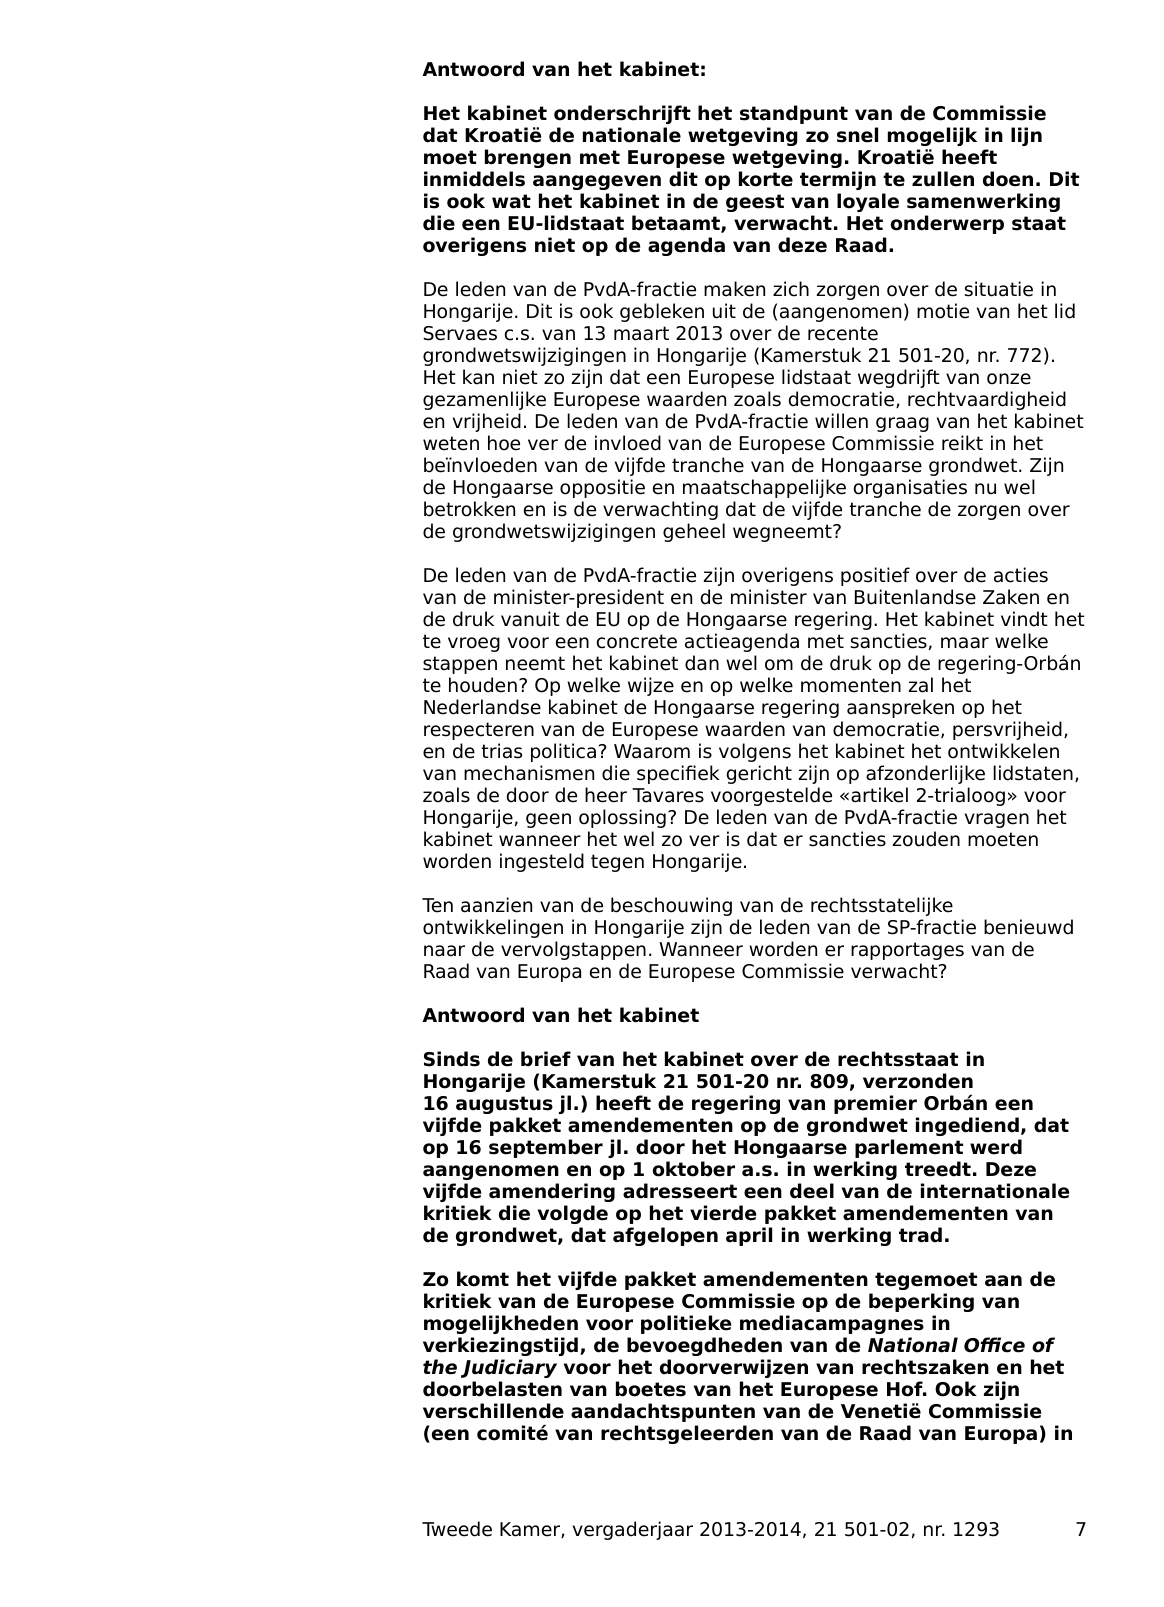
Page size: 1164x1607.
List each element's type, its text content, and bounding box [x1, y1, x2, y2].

text Zo komt het vijfde pakket amendementen tegemoet aan de kritiek van de Europese Commissie op de beperking van mogelijkheden voor politieke mediacampagnes in verkiezingstijd, de bevoegdheden van de National Office of the Judiciary voor het doorverwijzen van rechtszaken en het doorbelasten van boetes van het Europese Hof. Ook zijn verschillende aandachtspunten van de Venetië Commissie (een comité van rechtsgeleerden van de Raad van Europa) in [422, 1269, 1087, 1445]
subtitle Antwoord van het kabinet [422, 1005, 1087, 1027]
text Het kabinet onderschrijft het standpunt van de Commissie dat Kroatië de nationale wetgeving zo snel mogelijk in lijn moet brengen met Europese wetgeving. Kroatië heeft inmiddels aangegeven dit op korte termijn te zullen doen. Dit is ook wat het kabinet in de geest van loyale samenwerking die een EU-lidstaat betaamt, verwacht. Het onderwerp staat overigens niet op de agenda van deze Raad. [422, 103, 1087, 257]
subtitle Antwoord van het kabinet: [422, 59, 1087, 81]
text Sinds de brief van het kabinet over de rechtsstaat in Hongarije (Kamerstuk 21 501-20 nr. 809, verzonden 16 augustus jl.) heeft de regering van premier Orbán een vijfde pakket amendementen op de grondwet ingediend, dat op 16 september jl. door het Hongaarse parlement werd aangenomen en op 1 oktober a.s. in werking treedt. Deze vijfde amendering adresseert een deel van de internationale kritiek die volgde op het vierde pakket amendementen van de grondwet, dat afgelopen april in werking trad. [422, 1049, 1087, 1247]
text De leden van de PvdA-fractie maken zich zorgen over de situatie in Hongarije. Dit is ook gebleken uit de (aangenomen) motie van het lid Servaes c.s. van 13 maart 2013 over de recente grondwetswijzigingen in Hongarije (Kamerstuk 21 501-20, nr. 772). Het kan niet zo zijn dat een Europese lidstaat wegdrijft van onze gezamenlijke Europese waarden zoals democratie, rechtvaardigheid en vrijheid. De leden van de PvdA-fractie willen graag van het kabinet weten hoe ver de invloed van de Europese Commissie reikt in het beïnvloeden van de vijfde tranche van de Hongaarse grondwet. Zijn de Hongaarse oppositie en maatschappelijke organisaties nu wel betrokken en is de verwachting dat de vijfde tranche de zorgen over de grondwetswijzigingen geheel wegneemt? [422, 279, 1087, 543]
text Ten aanzien van de beschouwing van de rechtsstatelijke ontwikkelingen in Hongarije zijn de leden van de SP-fractie benieuwd naar de vervolgstappen. Wanneer worden er rapportages van de Raad van Europa en de Europese Commissie verwacht? [422, 895, 1087, 983]
text De leden van de PvdA-fractie zijn overigens positief over de acties van de minister-president en de minister van Buitenlandse Zaken en de druk vanuit de EU op de Hongaarse regering. Het kabinet vindt het te vroeg voor een concrete actieagenda met sancties, maar welke stappen neemt het kabinet dan wel om de druk op de regering-Orbán te houden? Op welke wijze en op welke momenten zal het Nederlandse kabinet de Hongaarse regering aanspreken op het respecteren van de Europese waarden van democratie, persvrijheid, en de trias politica? Waarom is volgens het kabinet het ontwikkelen van mechanismen die specifiek gericht zijn op afzonderlijke lidstaten, zoals de door de heer Tavares voorgestelde «artikel 2-trialoog» voor Hongarije, geen oplossing? De leden van de PvdA-fractie vragen het kabinet wanneer het wel zo ver is dat er sancties zouden moeten worden ingesteld tegen Hongarije. [422, 565, 1087, 873]
